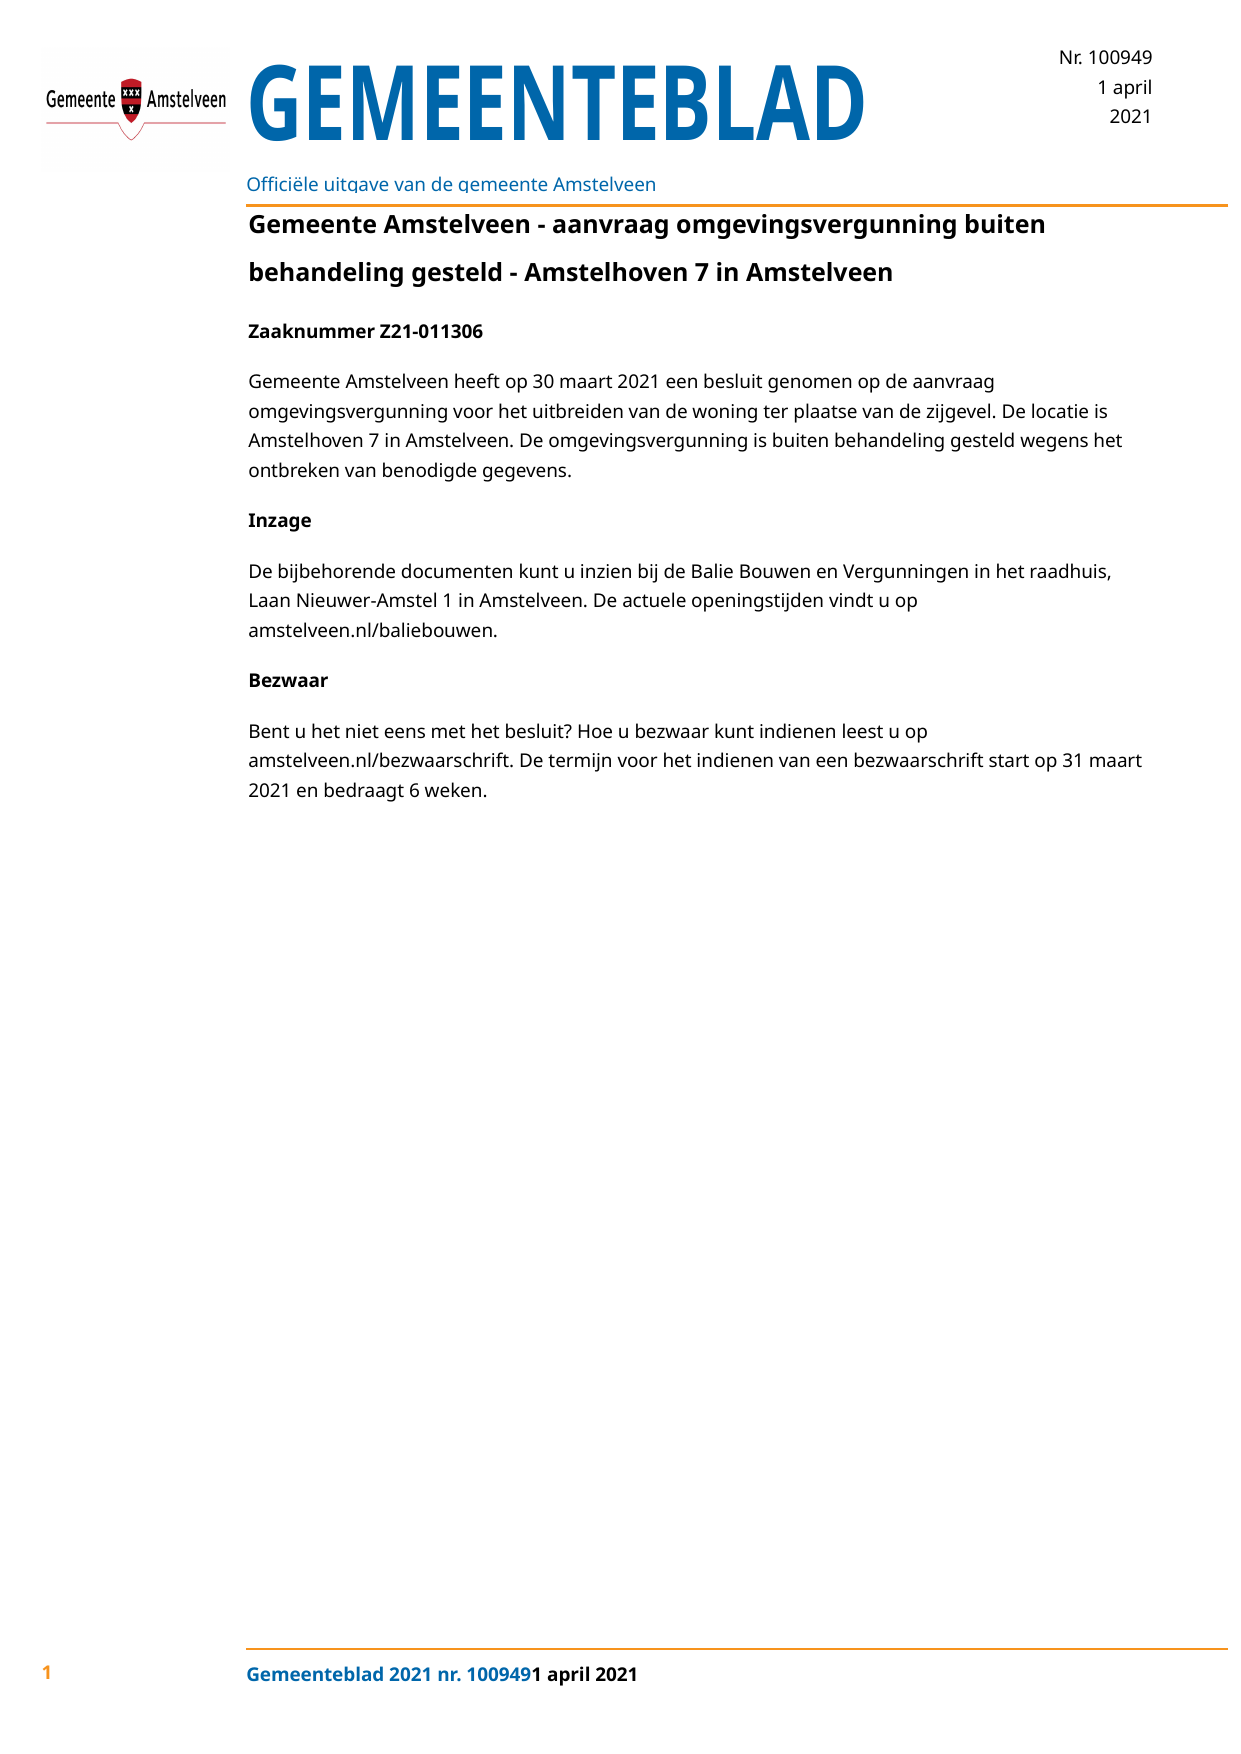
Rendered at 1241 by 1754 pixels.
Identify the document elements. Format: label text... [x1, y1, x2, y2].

text Inzage [248, 507, 1152, 533]
text Bezwaar [248, 667, 1152, 693]
text Gemeente Amstelveen - aanvraag omgevingsvergunning buiten behandeling gesteld - Amstelhoven 7 in Amstelveen [248, 207, 1152, 288]
text Gemeente Amstelveen heeft op 30 maart 2021 een besluit genomen op de aanvraag omgevingsvergunning voor het uitbreiden van de woning ter plaatse van de zijgevel. De locatie is Amstelhoven 7 in Amstelveen. De omgevingsvergunning is buiten behandeling gesteld wegens het ontbreken van benodigde gegevens. [248, 368, 1152, 483]
picture [41, 47, 231, 172]
text Zaaknummer Z21-011306 [248, 318, 1152, 344]
text De bijbehorende documenten kunt u inzien bij de Balie Bouwen en Vergunningen in het raadhuis, Laan Nieuwer-Amstel 1 in Amstelveen. De actuele openingstijden vindt u op amstelveen.nl/baliebouwen. [248, 558, 1152, 643]
text Bent u het niet eens met het besluit? Hoe u bezwaar kunt indienen leest u op amstelveen.nl/bezwaarschrift. De termijn voor het indienen van een bezwaarschrift start op 31 maart 2021 en bedraagt 6 weken. [248, 718, 1152, 803]
